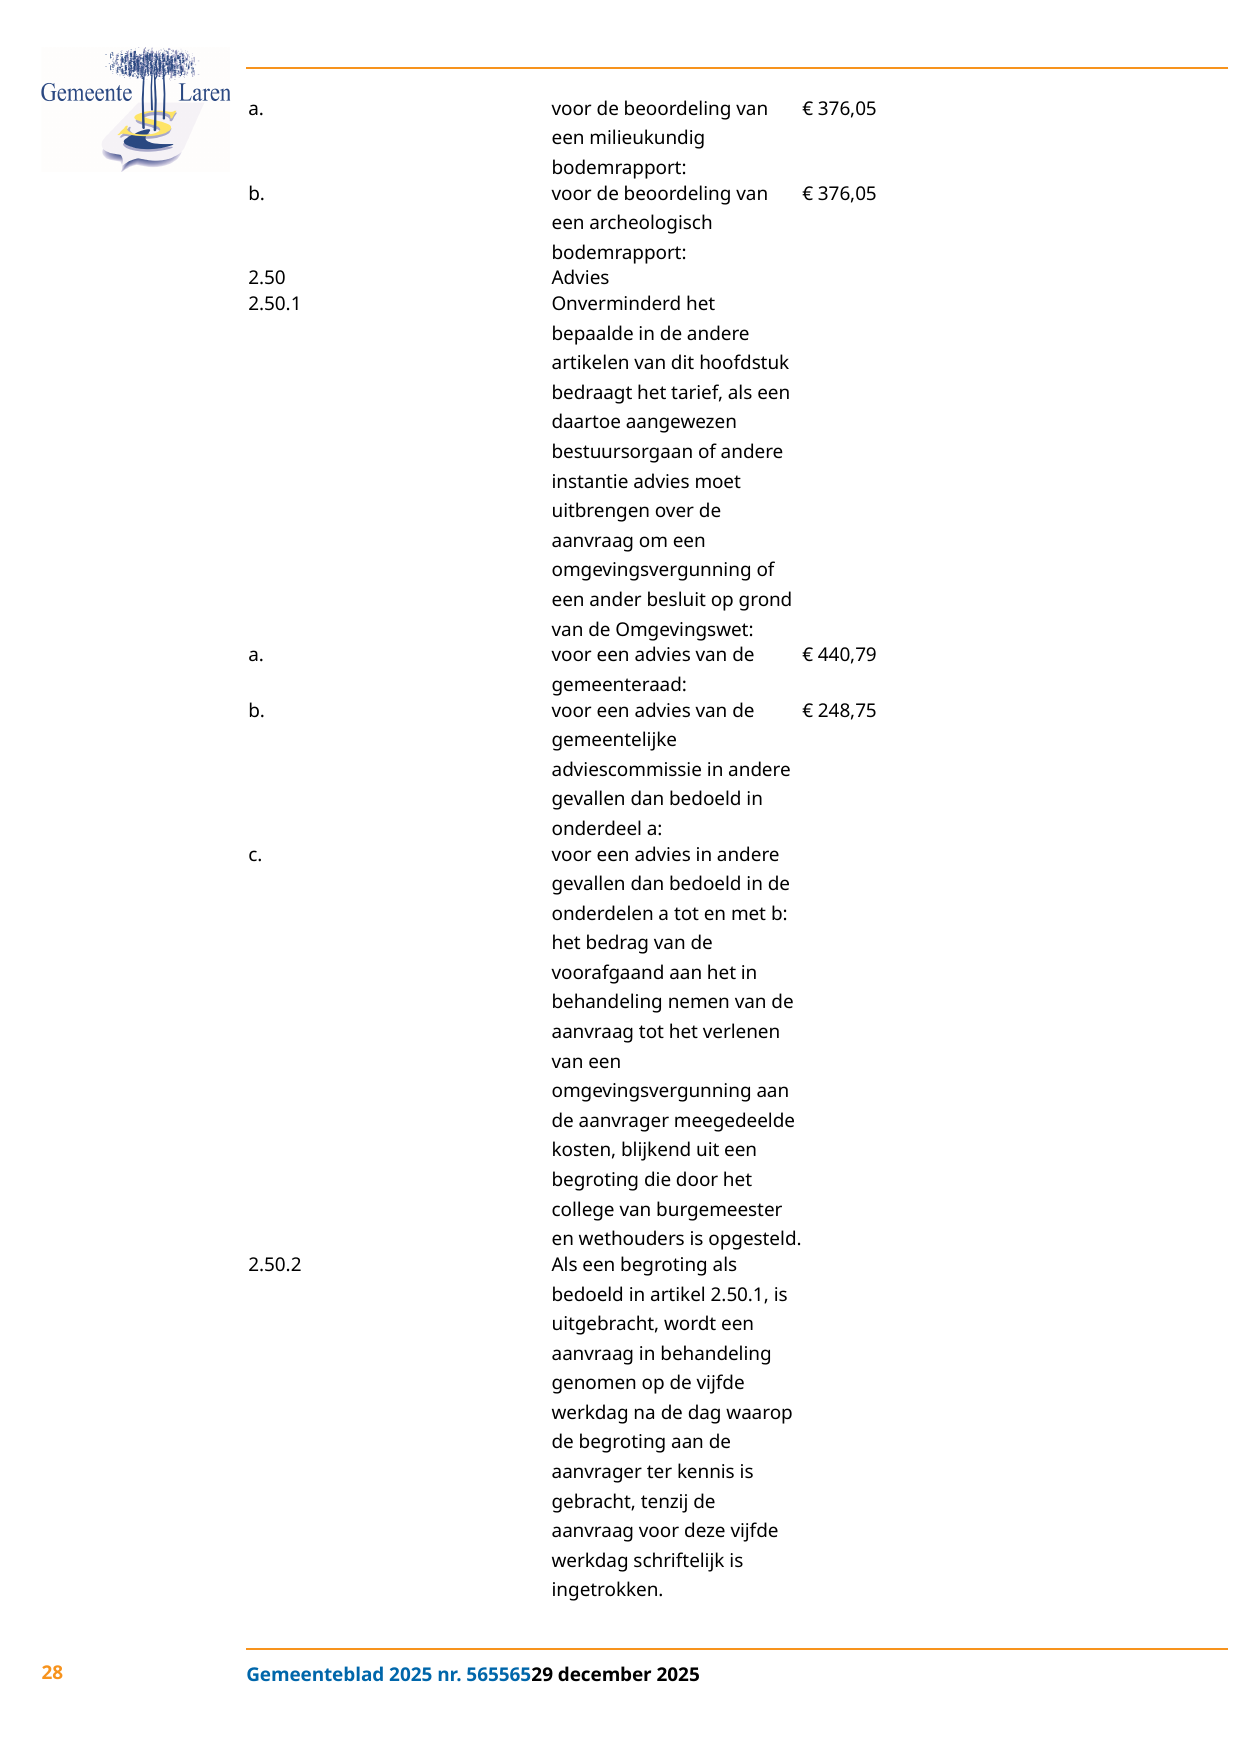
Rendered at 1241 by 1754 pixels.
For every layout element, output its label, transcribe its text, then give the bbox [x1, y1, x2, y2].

table_cell Als een begroting als bedoeld in artikel 2.50.1, is uitgebracht, wordt een aanvraag in behandeling genomen op de vijfde werkdag na de dag waarop de begroting aan de aanvrager ter kennis is gebracht, tenzij de aanvraag voor deze vijfde werkdag schriftelijk is ingetrokken. [551, 1251, 802, 1602]
table_cell a. [248, 95, 551, 180]
table_cell 2.50 [248, 265, 551, 290]
table_cell Onverminderd het bepaalde in de andere artikelen van dit hoofdstuk bedraagt het tarief, als een daartoe aangewezen bestuursorgaan of andere instantie advies moet uitbrengen over de aanvraag om een omgevingsvergunning of een ander besluit op grond van de Omgevingswet: [551, 290, 802, 641]
table_cell 2.50.1 [248, 290, 551, 641]
table_cell voor een advies van de gemeentelijke adviescommissie in andere gevallen dan bedoeld in onderdeel a: [551, 697, 802, 841]
table_cell voor een advies in andere gevallen dan bedoeld in de onderdelen a tot en met b: het bedrag van de voorafgaand aan het in behandeling nemen van de aanvraag tot het verlenen van een omgevingsvergunning aan de aanvrager meegedeelde kosten, blijkend uit een begroting die door het college van burgemeester en wethouders is opgesteld. [551, 841, 802, 1251]
table_cell [802, 1251, 1152, 1602]
table_cell [802, 841, 1152, 1251]
table_cell c. [248, 841, 551, 1251]
table_cell 2.50.2 [248, 1251, 551, 1602]
table_cell b. [248, 697, 551, 841]
picture [41, 47, 231, 172]
table_cell voor een advies van de gemeenteraad: [551, 641, 802, 697]
table_cell [802, 290, 1152, 641]
table_cell € 376,05 [802, 95, 1152, 180]
table_cell a. [248, 641, 551, 697]
table_cell € 376,05 [802, 180, 1152, 264]
table_cell [802, 265, 1152, 290]
table_cell voor de beoordeling van een archeologisch bodemrapport: [551, 180, 802, 264]
table_cell € 440,79 [802, 641, 1152, 697]
table_cell € 248,75 [802, 697, 1152, 841]
table_cell Advies [551, 265, 802, 290]
table_cell voor de beoordeling van een milieukundig bodemrapport: [551, 95, 802, 180]
table_cell b. [248, 180, 551, 264]
